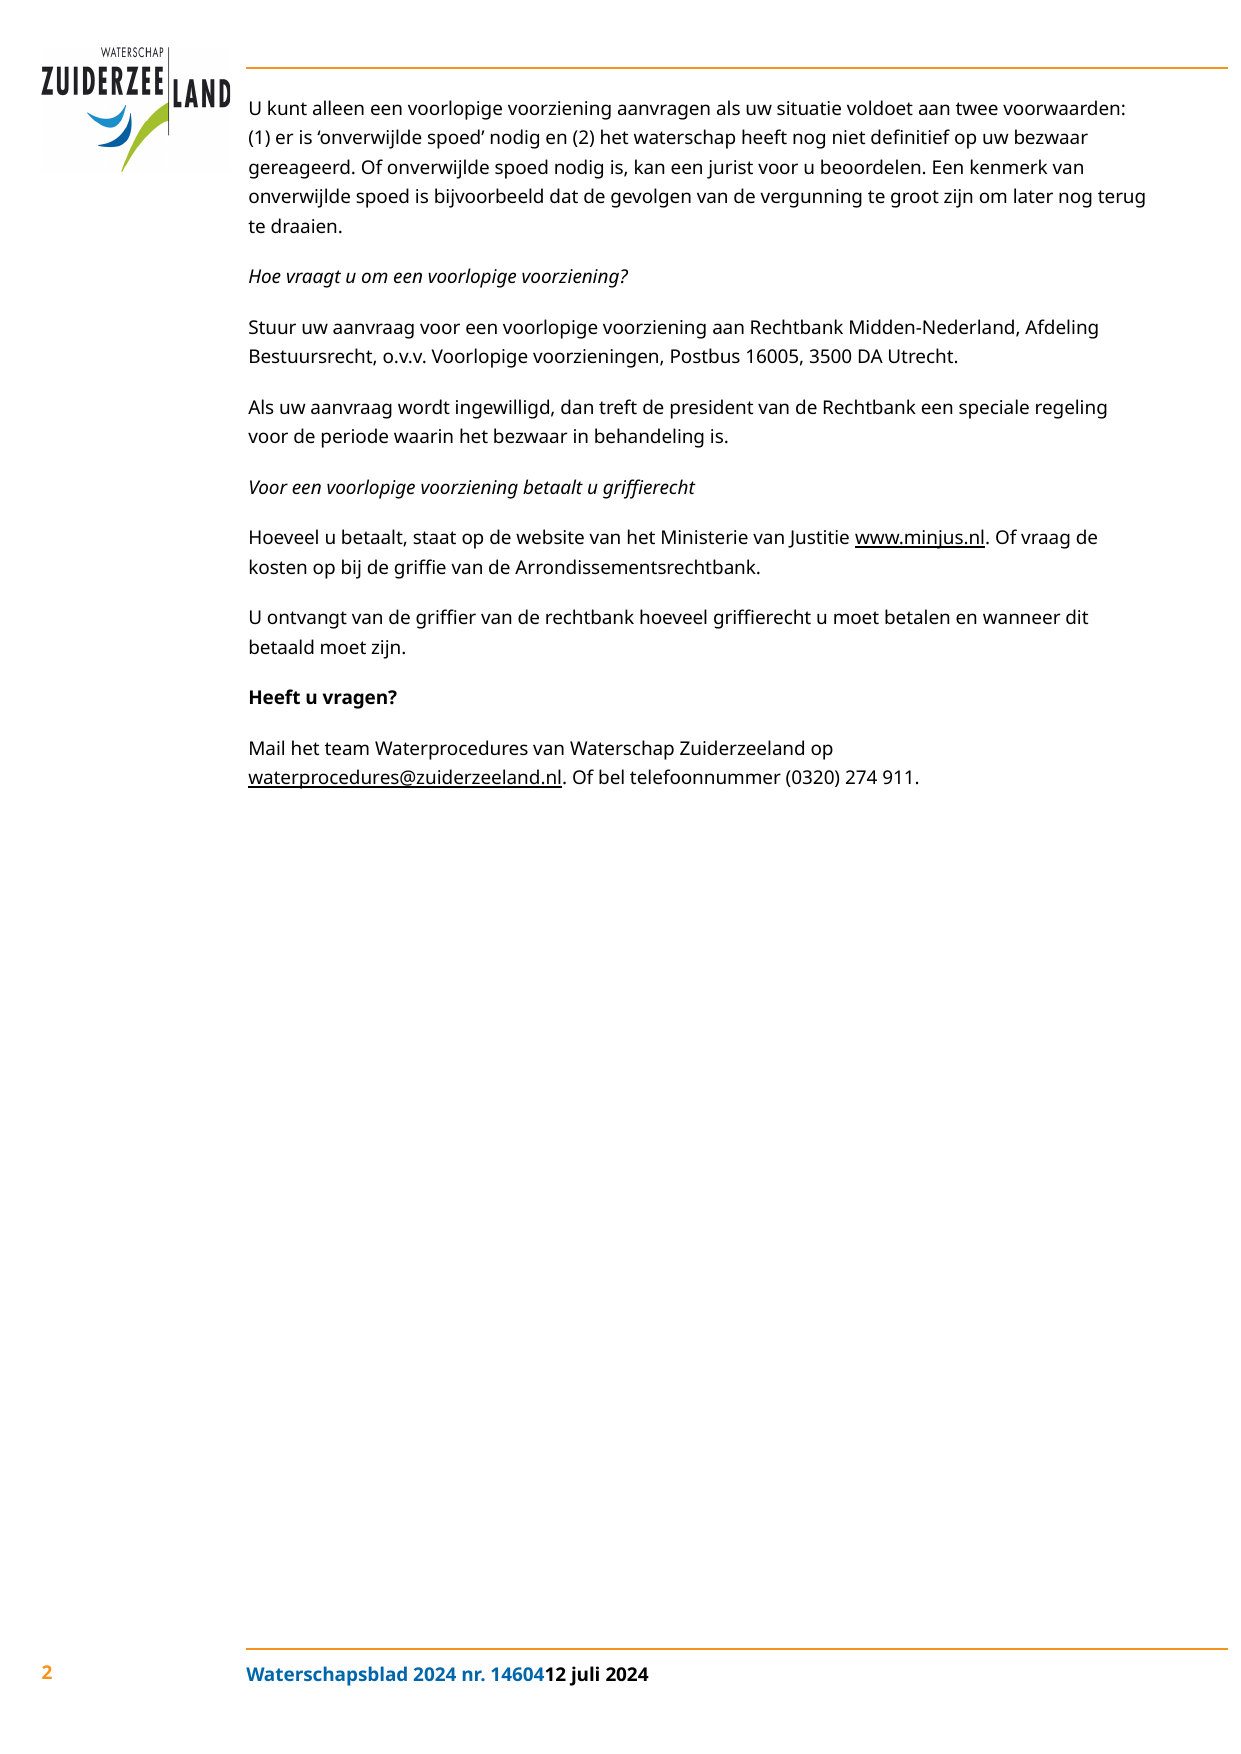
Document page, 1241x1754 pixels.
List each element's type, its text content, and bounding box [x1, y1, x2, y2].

text Mail het team Waterprocedures van Waterschap Zuiderzeeland op waterprocedures@zuiderzeeland.nl. Of bel telefoonnummer (0320) 274 911. [248, 735, 1152, 790]
picture [41, 47, 231, 172]
text Hoeveel u betaalt, staat op de website van het Ministerie van Justitie www.minjus.nl. Of vraag de kosten op bij de griffie van de Arrondissementsrechtbank. [248, 524, 1152, 580]
text U kunt alleen een voorlopige voorziening aanvragen als uw situatie voldoet aan twee voorwaarden: (1) er is ‘onverwijlde spoed’ nodig en (2) het waterschap heeft nog niet definitief op uw bezwaar gereageerd. Of onverwijlde spoed nodig is, kan een jurist voor u beoordelen. Een kenmerk van onverwijlde spoed is bijvoorbeeld dat de gevolgen van de vergunning te groot zijn om later nog terug te draaien. [248, 95, 1152, 239]
text Stuur uw aanvraag voor een voorlopige voorziening aan Rechtbank Midden-Nederland, Afdeling Bestuursrecht, o.v.v. Voorlopige voorzieningen, Postbus 16005, 3500 DA Utrecht. [248, 314, 1152, 369]
text Hoe vraagt u om een voorlopige voorziening? [248, 263, 1152, 289]
text Als uw aanvraag wordt ingewilligd, dan treft de president van de Rechtbank een speciale regeling voor de periode waarin het bezwaar in behandeling is. [248, 394, 1152, 449]
text Voor een voorlopige voorziening betaalt u griffierecht [248, 474, 1152, 500]
text U ontvangt van de griffier van de rechtbank hoeveel griffierecht u moet betalen en wanneer dit betaald moet zijn. [248, 604, 1152, 660]
text Heeft u vragen? [248, 684, 1152, 710]
